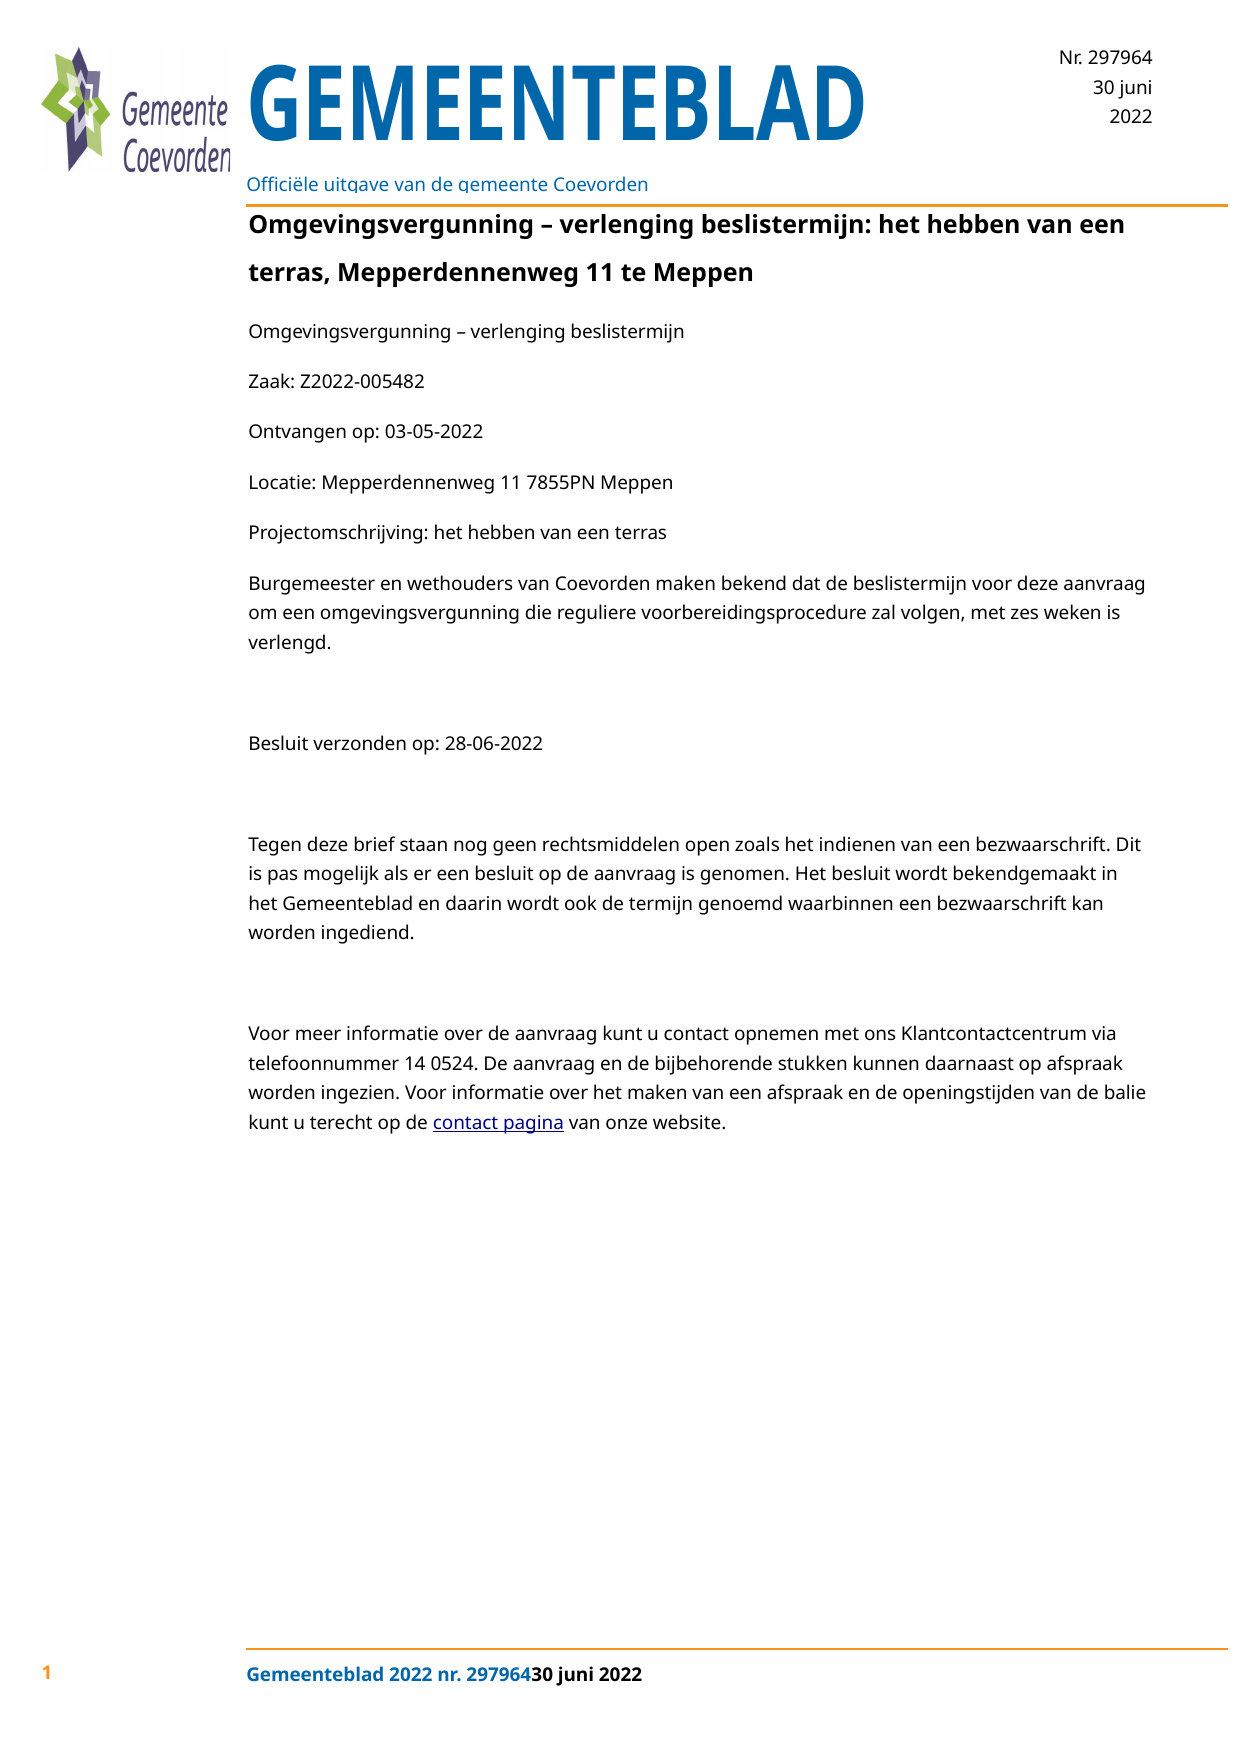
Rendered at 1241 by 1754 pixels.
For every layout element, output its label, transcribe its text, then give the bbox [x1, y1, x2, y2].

text Locatie: Mepperdennenweg 11 7855PN Meppen [248, 469, 1152, 495]
text Zaak: Z2022-005482 [248, 368, 1152, 394]
text Projectomschrijving: het hebben van een terras [248, 519, 1152, 545]
text Ontvangen op: 03-05-2022 [248, 419, 1152, 444]
text Omgevingsvergunning – verlenging beslistermijn: het hebben van een terras, Mepperdennenweg 11 te Meppen [248, 207, 1152, 288]
picture [41, 47, 231, 172]
text Voor meer informatie over de aanvraag kunt u contact opnemen met ons Klantcontactcentrum via telefoonnummer 14 0524. De aanvraag en de bijbehorende stukken kunnen daarnaast op afspraak worden ingezien. Voor informatie over het maken van een afspraak en de openingstijden van de balie kunt u terecht op de contact pagina van onze website. [248, 1020, 1152, 1135]
text Burgemeester en wethouders van Coevorden maken bekend dat de beslistermijn voor deze aanvraag om een omgevingsvergunning die reguliere voorbereidingsprocedure zal volgen, met zes weken is verlengd. [248, 570, 1152, 655]
text Tegen deze brief staan nog geen rechtsmiddelen open zoals het indienen van een bezwaarschrift. Dit is pas mogelijk als er een besluit op de aanvraag is genomen. Het besluit wordt bekendgemaakt in het Gemeenteblad en daarin wordt ook de termijn genoemd waarbinnen een bezwaarschrift kan worden ingediend. [248, 831, 1152, 945]
text Omgevingsvergunning – verlenging beslistermijn [248, 318, 1152, 344]
text Besluit verzonden op: 28-06-2022 [248, 730, 1152, 756]
